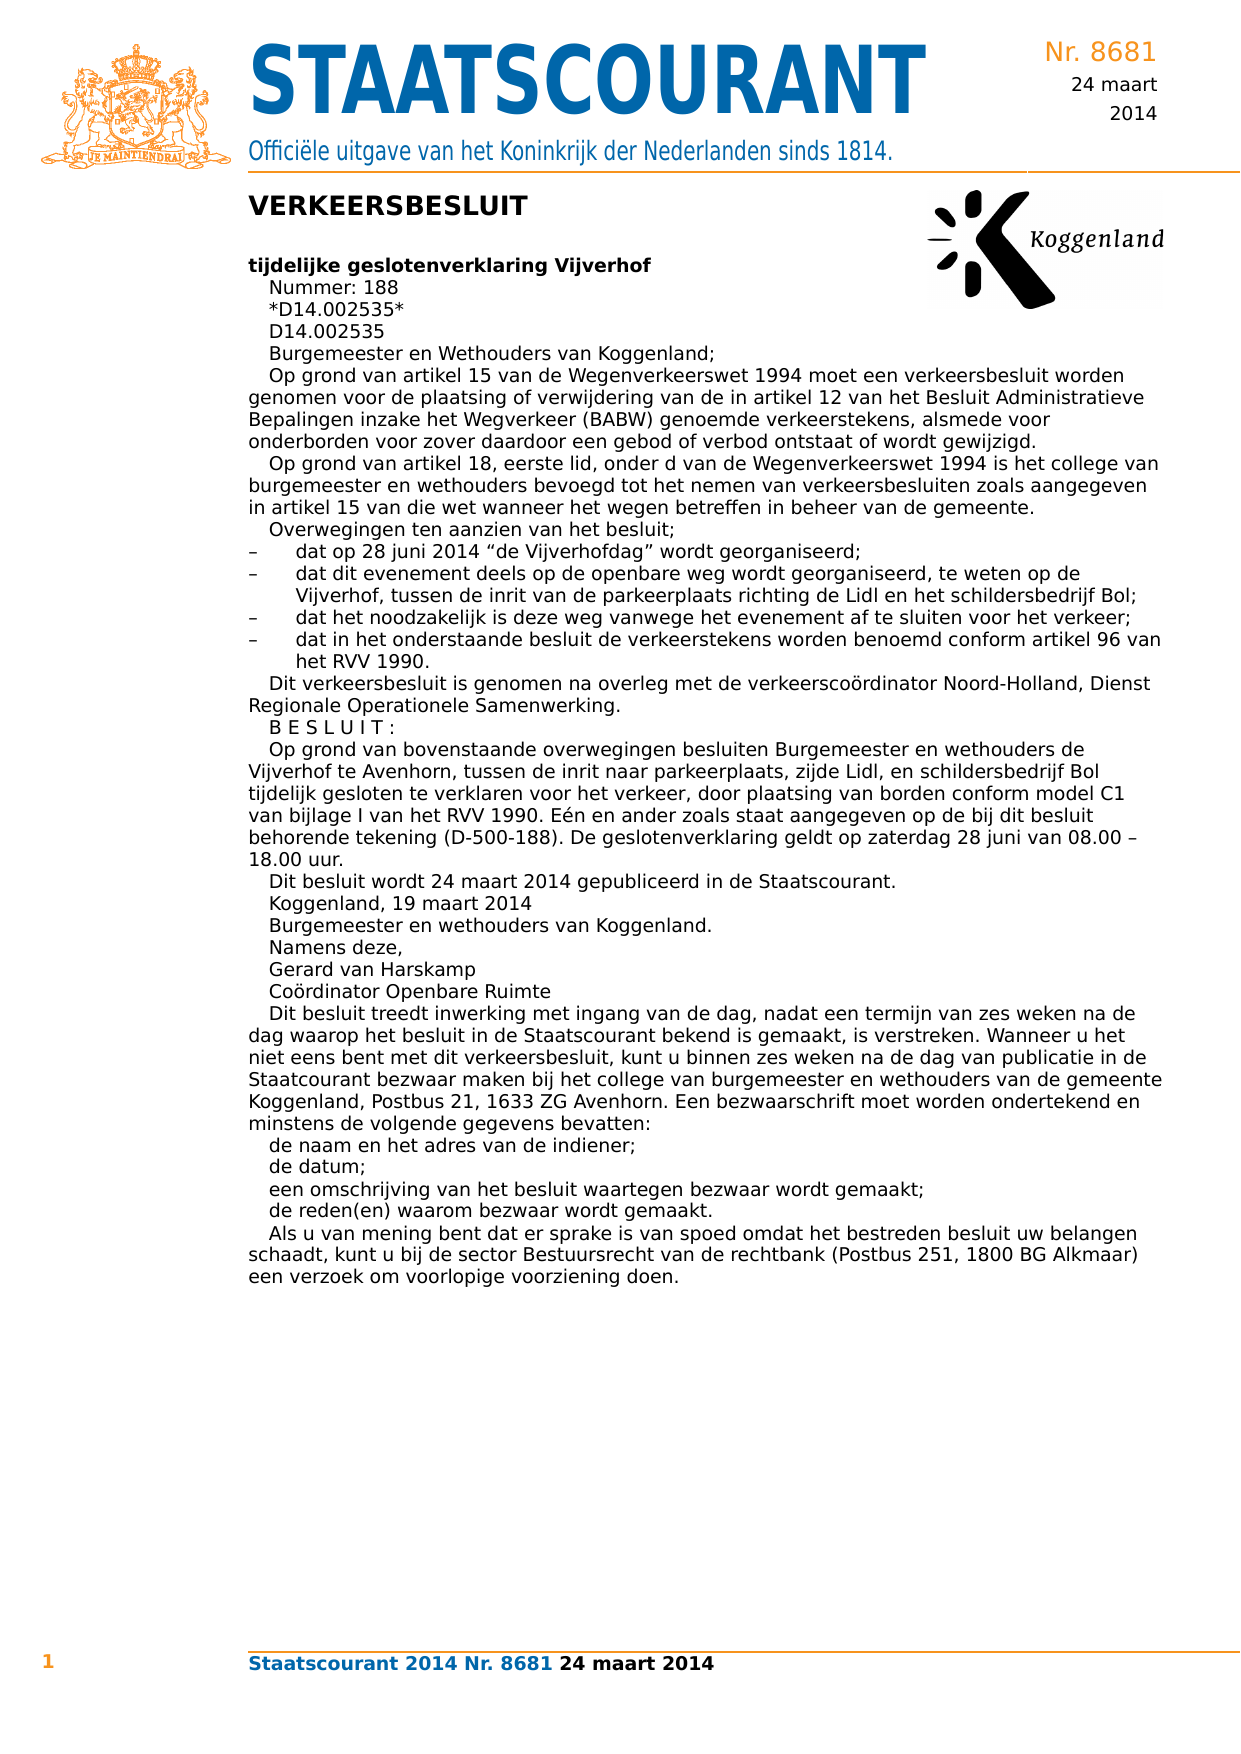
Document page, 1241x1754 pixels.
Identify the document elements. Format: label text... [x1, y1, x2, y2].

list dat op 28 juni 2014 “de Vijverhofdag” wordt georganiseerd; [248, 541, 1163, 563]
text Koggenland, 19 maart 2014 [248, 893, 1163, 915]
list dat het noodzakelijk is deze weg vanwege het evenement af te sluiten voor het verkeer; [248, 607, 1163, 629]
text B E S L U I T : [248, 717, 1163, 739]
picture [927, 190, 1164, 309]
text Op grond van artikel 15 van de Wegenverkeerswet 1994 moet een verkeersbesluit worden genomen voor de plaatsing of verwijdering van de in artikel 12 van het Besluit Administratieve Bepalingen inzake het Wegverkeer (BABW) genoemde verkeerstekens, alsmede voor onderborden voor zover daardoor een gebod of verbod ontstaat of wordt gewijzigd. [248, 365, 1163, 453]
text tijdelijke geslotenverklaring Vijverhof [248, 255, 927, 277]
text Gerard van Harskamp [248, 959, 1163, 981]
list dat in het onderstaande besluit de verkeerstekens worden benoemd conform artikel 96 van het RVV 1990. [248, 629, 1163, 673]
text Dit verkeersbesluit is genomen na overleg met de verkeerscoördinator Noord-Holland, Dienst Regionale Operationele Samenwerking. [248, 673, 1163, 717]
text Overwegingen ten aanzien van het besluit; [248, 519, 1163, 541]
text Burgemeester en wethouders van Koggenland. [248, 915, 1163, 937]
text Nummer: 188 [248, 277, 927, 299]
text Burgemeester en Wethouders van Koggenland; [248, 343, 1163, 365]
text Op grond van bovenstaande overwegingen besluiten Burgemeester en wethouders de Vijverhof te Avenhorn, tussen de inrit naar parkeerplaats, zijde Lidl, en schildersbedrijf Bol tijdelijk gesloten te verklaren voor het verkeer, door plaatsing van borden conform model C1 van bijlage I van het RVV 1990. Eén en ander zoals staat aangegeven op de bij dit besluit behorende tekening (D-500-188). De geslotenverklaring geldt op zaterdag 28 juni van 08.00 – 18.00 uur. [248, 739, 1163, 871]
text een omschrijving van het besluit waartegen bezwaar wordt gemaakt; [248, 1178, 1163, 1200]
text de naam en het adres van de indiener; [248, 1134, 1163, 1156]
text Dit besluit wordt 24 maart 2014 gepubliceerd in de Staatscourant. [248, 871, 1163, 893]
text D14.002535 [248, 321, 1163, 343]
text Namens deze, [248, 937, 1163, 959]
text Op grond van artikel 18, eerste lid, onder d van de Wegenverkeerswet 1994 is het college van burgemeester en wethouders bevoegd tot het nemen van verkeersbesluiten zoals aangegeven in artikel 15 van die wet wanneer het wegen betreffen in beheer van de gemeente. [248, 453, 1163, 519]
text de datum; [248, 1156, 1163, 1178]
text Coördinator Openbare Ruimte [248, 981, 1163, 1003]
picture [41, 44, 231, 169]
subtitle VERKEERSBESLUIT [248, 191, 927, 222]
text Dit besluit treedt inwerking met ingang van de dag, nadat een termijn van zes weken na de dag waarop het besluit in de Staatscourant bekend is gemaakt, is verstreken. Wanneer u het niet eens bent met dit verkeersbesluit, kunt u binnen zes weken na de dag van publicatie in de Staatcourant bezwaar maken bij het college van burgemeester en wethouders van de gemeente Koggenland, Postbus 21, 1633 ZG Avenhorn. Een bezwaarschrift moet worden ondertekend en minstens de volgende gegevens bevatten: [248, 1003, 1163, 1134]
text de reden(en) waarom bezwaar wordt gemaakt. [248, 1200, 1163, 1222]
text *D14.002535* [248, 299, 1163, 321]
text Als u van mening bent dat er sprake is van spoed omdat het bestreden besluit uw belangen schaadt, kunt u bij de sector Bestuursrecht van de rechtbank (Postbus 251, 1800 BG Alkmaar) een verzoek om voorlopige voorziening doen. [248, 1222, 1163, 1288]
list dat dit evenement deels op de openbare weg wordt georganiseerd, te weten op de Vijverhof, tussen de inrit van de parkeerplaats richting de Lidl en het schildersbedrijf Bol; [248, 563, 1163, 607]
